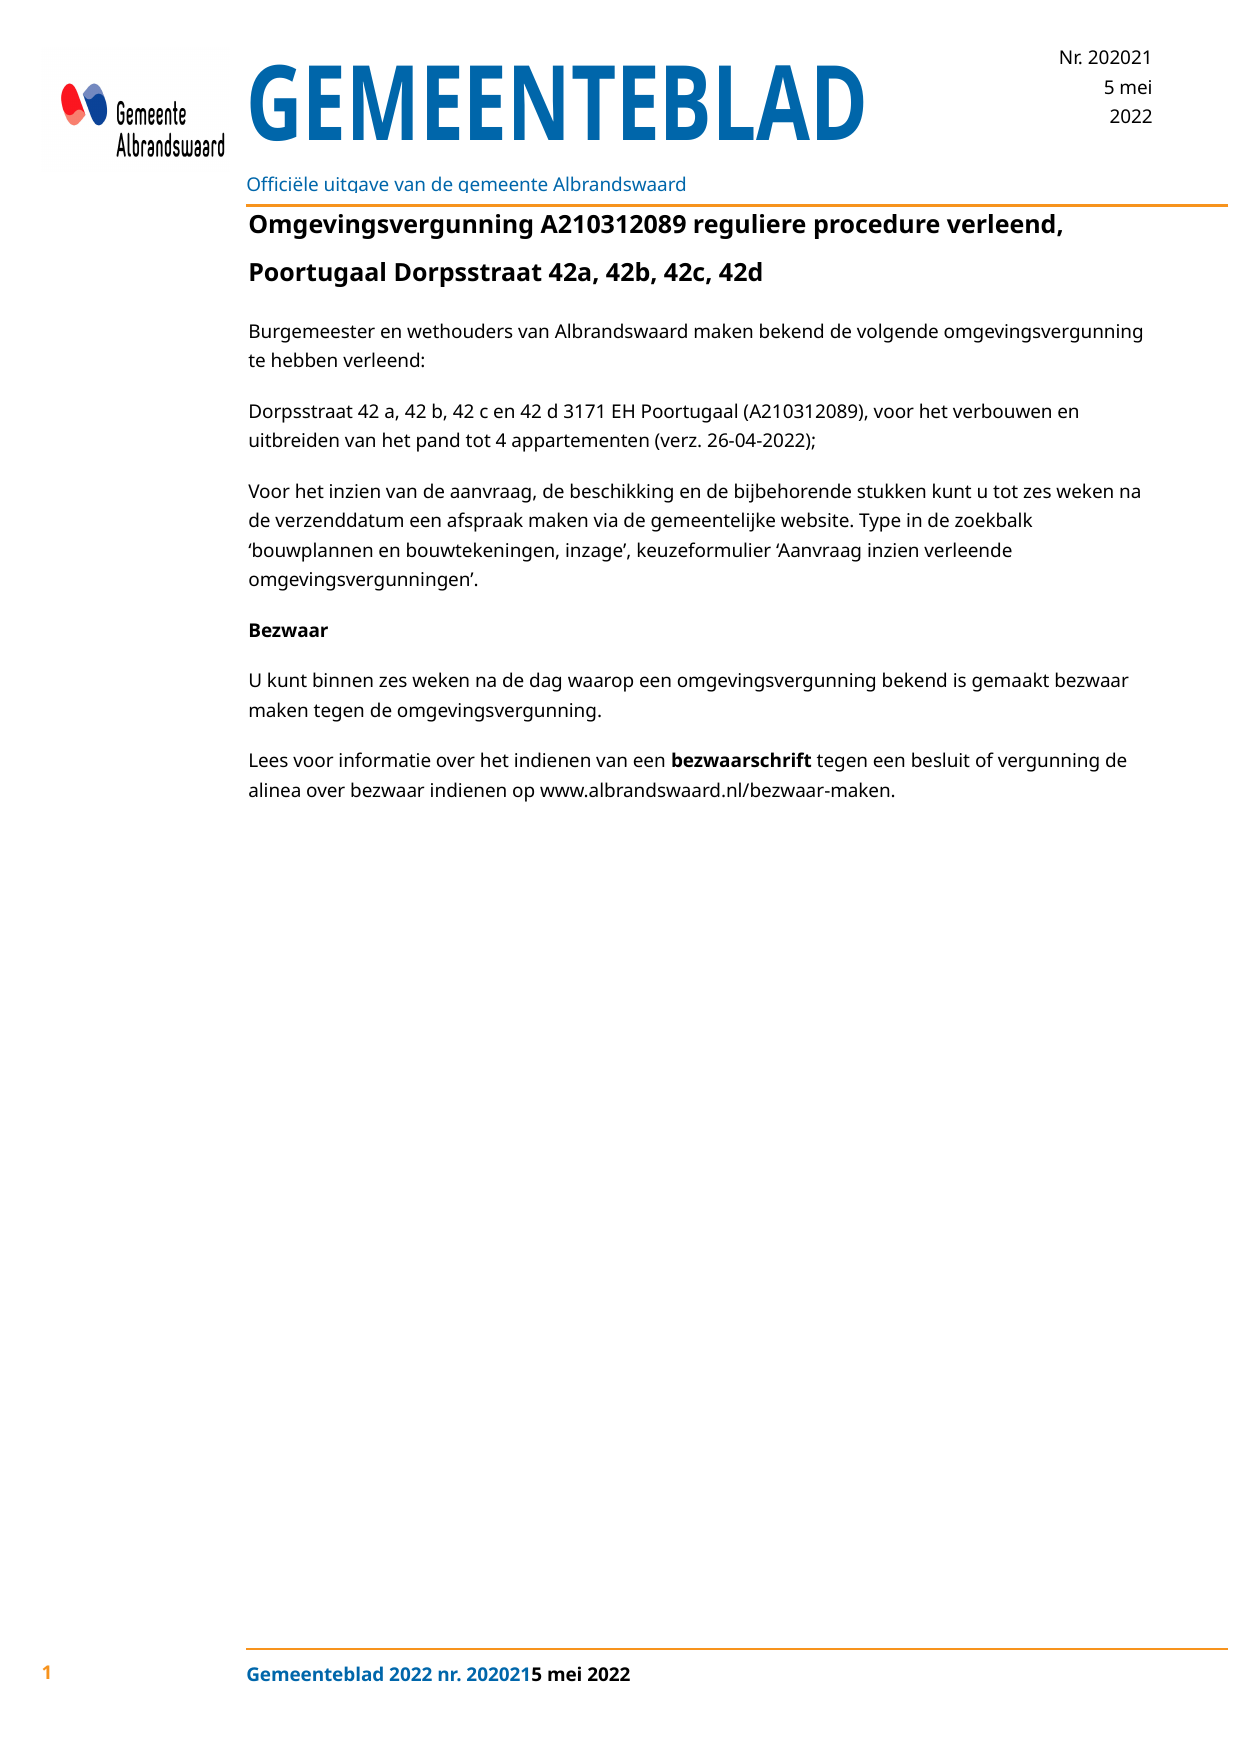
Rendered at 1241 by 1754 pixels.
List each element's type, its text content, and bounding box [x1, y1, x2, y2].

text Dorpsstraat 42 a, 42 b, 42 c en 42 d 3171 EH Poortugaal (A210312089), voor het verbouwen en uitbreiden van het pand tot 4 appartementen (verz. 26-04-2022); [248, 398, 1152, 453]
text Voor het inzien van de aanvraag, de beschikking en de bijbehorende stukken kunt u tot zes weken na de verzenddatum een afspraak maken via de gemeentelijke website. Type in de zoekbalk ‘bouwplannen en bouwtekeningen, inzage’, keuzeformulier ‘Aanvraag inzien verleende omgevingsvergunningen’. [248, 478, 1152, 592]
text Bezwaar [248, 617, 1152, 643]
text U kunt binnen zes weken na de dag waarop een omgevingsvergunning bekend is gemaakt bezwaar maken tegen de omgevingsvergunning. [248, 667, 1152, 723]
text Burgemeester en wethouders van Albrandswaard maken bekend de volgende omgevingsvergunning te hebben verleend: [248, 318, 1152, 373]
picture [41, 47, 231, 172]
text Lees voor informatie over het indienen van een bezwaarschrift tegen een besluit of vergunning de alinea over bezwaar indienen op www.albrandswaard.nl/bezwaar-maken. [248, 747, 1152, 803]
text Omgevingsvergunning A210312089 reguliere procedure verleend, Poortugaal Dorpsstraat 42a, 42b, 42c, 42d [248, 207, 1152, 288]
